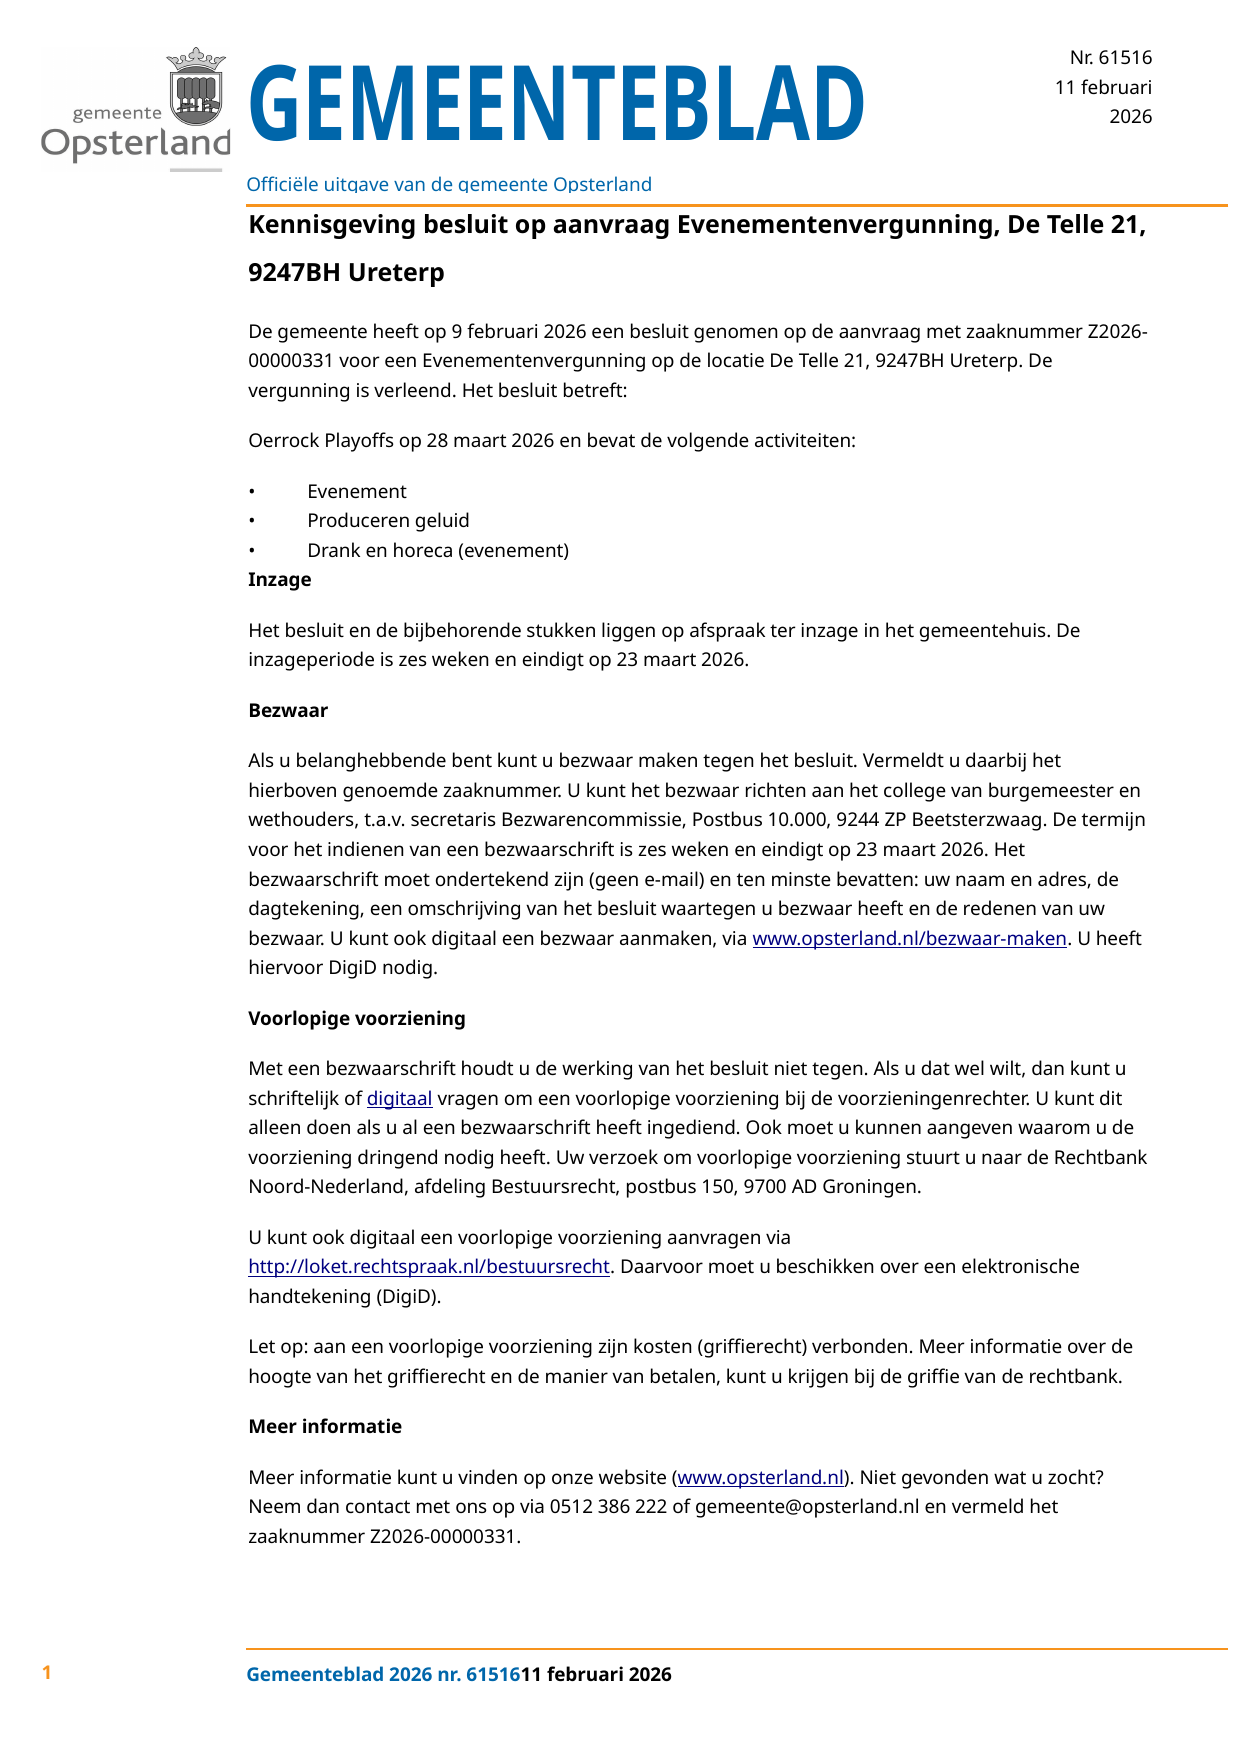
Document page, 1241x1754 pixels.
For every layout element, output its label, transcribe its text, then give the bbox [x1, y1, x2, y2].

text Het besluit en de bijbehorende stukken liggen op afspraak ter inzage in het gemeentehuis. De inzageperiode is zes weken en eindigt op 23 maart 2026. [248, 617, 1152, 672]
text De gemeente heeft op 9 februari 2026 een besluit genomen op de aanvraag met zaaknummer Z2026-00000331 voor een Evenementenvergunning op de locatie De Telle 21, 9247BH Ureterp. De vergunning is verleend. Het besluit betreft: [248, 318, 1152, 403]
list Drank en horeca (evenement) [248, 537, 1152, 563]
text Let op: aan een voorlopige voorziening zijn kosten (griffierecht) verbonden. Meer informatie over de hoogte van het griffierecht en de manier van betalen, kunt u krijgen bij de griffie van de rechtbank. [248, 1334, 1152, 1389]
list Produceren geluid [248, 507, 1152, 533]
text U kunt ook digitaal een voorlopige voorziening aanvragen via http://loket.rechtspraak.nl/bestuursrecht. Daarvoor moet u beschikken over een elektronische handtekening (DigiD). [248, 1224, 1152, 1309]
text Voorlopige voorziening [248, 1005, 1152, 1031]
picture [41, 47, 231, 172]
list Evenement [248, 478, 1152, 504]
text Als u belanghebbende bent kunt u bezwaar maken tegen het besluit. Vermeldt u daarbij het hierboven genoemde zaaknummer. U kunt het bezwaar richten aan het college van burgemeester en wethouders, t.a.v. secretaris Bezwarencommissie, Postbus 10.000, 9244 ZP Beetsterzwaag. De termijn voor het indienen van een bezwaarschrift is zes weken en eindigt op 23 maart 2026. Het bezwaarschrift moet ondertekend zijn (geen e-mail) en ten minste bevatten: uw naam en adres, de dagtekening, een omschrijving van het besluit waartegen u bezwaar heeft en de redenen van uw bezwaar. U kunt ook digitaal een bezwaar aanmaken, via www.opsterland.nl/bezwaar-maken. U heeft hiervoor DigiD nodig. [248, 747, 1152, 980]
text Meer informatie kunt u vinden op onze website (www.opsterland.nl). Niet gevonden wat u zocht? Neem dan contact met ons op via 0512 386 222 of gemeente@opsterland.nl en vermeld het zaaknummer Z2026-00000331. [248, 1464, 1152, 1549]
text Meer informatie [248, 1414, 1152, 1439]
text Oerrock Playoffs op 28 maart 2026 en bevat de volgende activiteiten: [248, 427, 1152, 453]
text Met een bezwaarschrift houdt u de werking van het besluit niet tegen. Als u dat wel wilt, dan kunt u schriftelijk of digitaal vragen om een voorlopige voorziening bij de voorzieningenrechter. U kunt dit alleen doen als u al een bezwaarschrift heeft ingediend. Ook moet u kunnen aangeven waarom u de voorziening dringend nodig heeft. Uw verzoek om voorlopige voorziening stuurt u naar de Rechtbank Noord-Nederland, afdeling Bestuursrecht, postbus 150, 9700 AD Groningen. [248, 1055, 1152, 1199]
text Bezwaar [248, 697, 1152, 723]
text Inzage [248, 567, 1152, 592]
text Kennisgeving besluit op aanvraag Evenementenvergunning, De Telle 21, 9247BH Ureterp [248, 207, 1152, 288]
